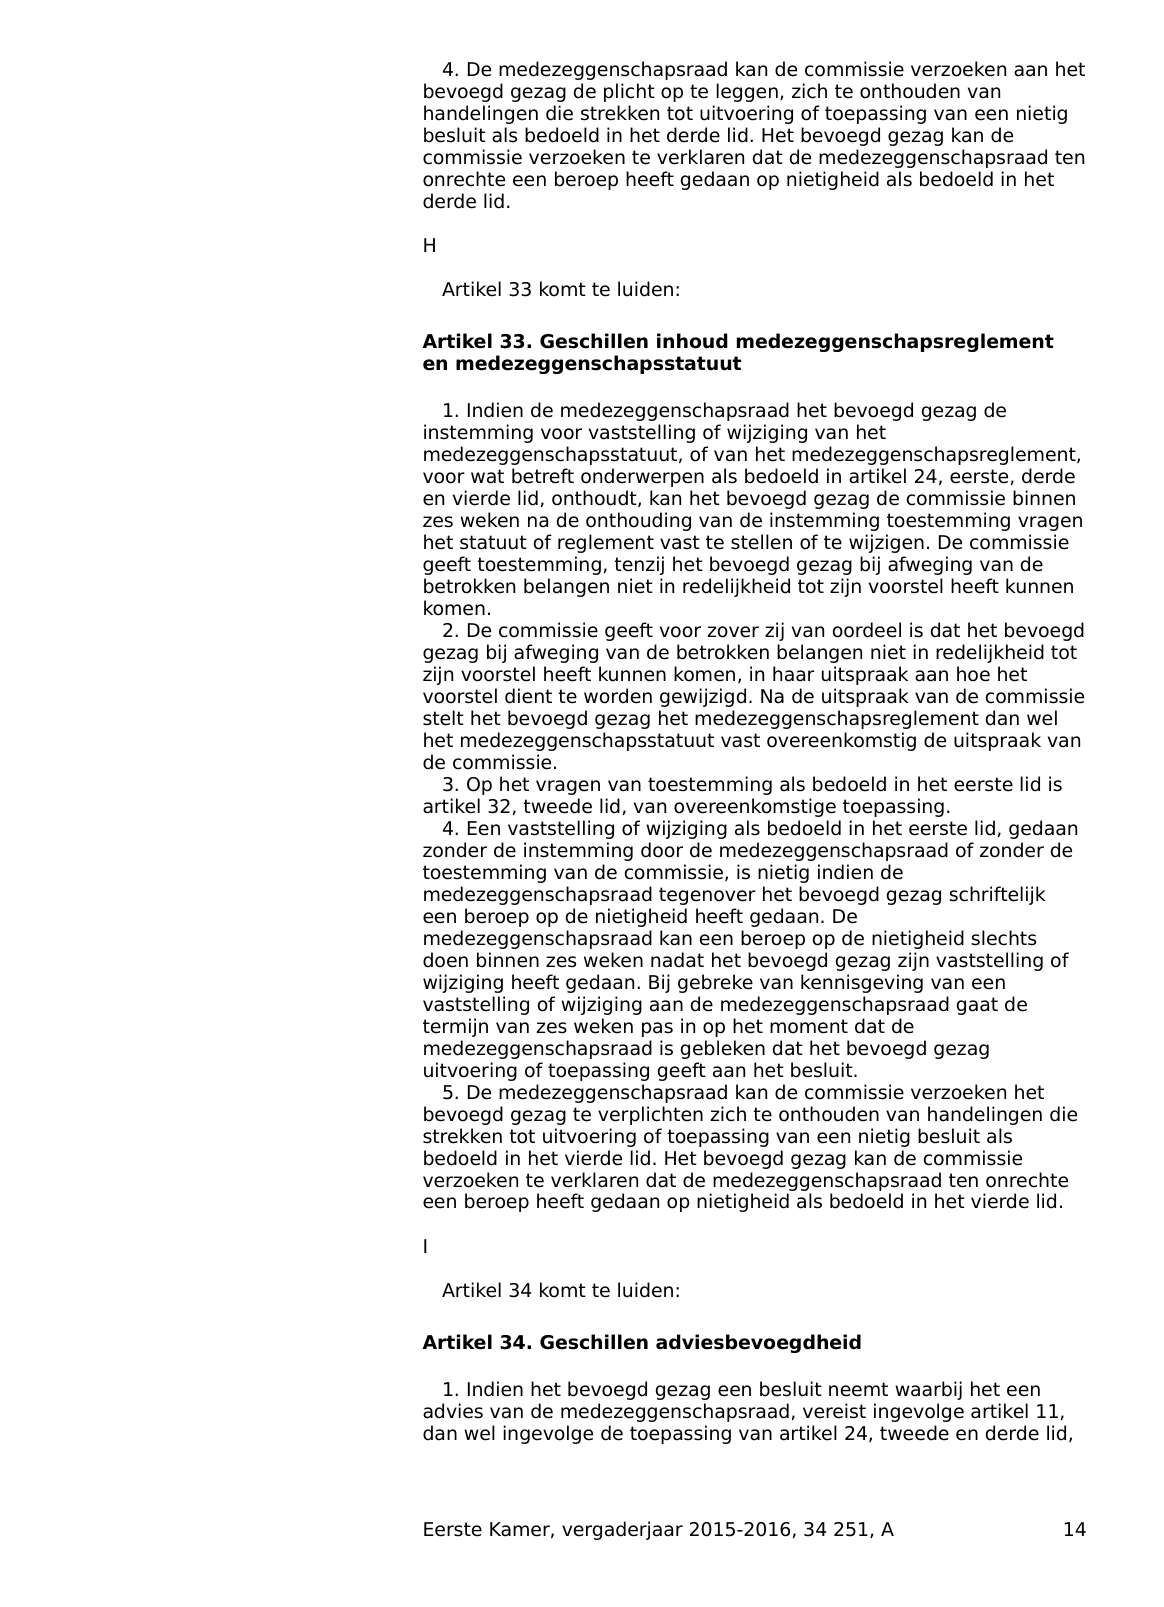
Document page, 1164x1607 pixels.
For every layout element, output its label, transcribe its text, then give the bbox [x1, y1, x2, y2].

text 1. Indien de medezeggenschapsraad het bevoegd gezag de instemming voor vaststelling of wijziging van het medezeggenschapsstatuut, of van het medezeggenschapsreglement, voor wat betreft onderwerpen als bedoeld in artikel 24, eerste, derde en vierde lid, onthoudt, kan het bevoegd gezag de commissie binnen zes weken na de onthouding van de instemming toestemming vragen het statuut of reglement vast te stellen of te wijzigen. De commissie geeft toestemming, tenzij het bevoegd gezag bij afweging van de betrokken belangen niet in redelijkheid tot zijn voorstel heeft kunnen komen. [422, 400, 1087, 620]
text 4. Een vaststelling of wijziging als bedoeld in het eerste lid, gedaan zonder de instemming door de medezeggenschapsraad of zonder de toestemming van de commissie, is nietig indien de medezeggenschapsraad tegenover het bevoegd gezag schriftelijk een beroep op de nietigheid heeft gedaan. De medezeggenschapsraad kan een beroep op de nietigheid slechts doen binnen zes weken nadat het bevoegd gezag zijn vaststelling of wijziging heeft gedaan. Bij gebreke van kennisgeving van een vaststelling of wijziging aan de medezeggenschapsraad gaat de termijn van zes weken pas in op het moment dat de medezeggenschapsraad is gebleken dat het bevoegd gezag uitvoering of toepassing geeft aan het besluit. [422, 818, 1087, 1082]
text H [422, 235, 1087, 257]
subtitle Artikel 33. Geschillen inhoud medezeggenschapsreglement en medezeggenschapsstatuut [422, 331, 1087, 375]
text 1. Indien het bevoegd gezag een besluit neemt waarbij het een advies van de medezeggenschapsraad, vereist ingevolge artikel 11, dan wel ingevolge de toepassing van artikel 24, tweede en derde lid, [422, 1379, 1087, 1445]
text I [422, 1236, 1087, 1258]
text Artikel 33 komt te luiden: [422, 279, 1087, 301]
text 4. De medezeggenschapsraad kan de commissie verzoeken aan het bevoegd gezag de plicht op te leggen, zich te onthouden van handelingen die strekken tot uitvoering of toepassing van een nietig besluit als bedoeld in het derde lid. Het bevoegd gezag kan de commissie verzoeken te verklaren dat de medezeggenschapsraad ten onrechte een beroep heeft gedaan op nietigheid als bedoeld in het derde lid. [422, 59, 1087, 213]
text Artikel 34 komt te luiden: [422, 1280, 1087, 1302]
text 2. De commissie geeft voor zover zij van oordeel is dat het bevoegd gezag bij afweging van de betrokken belangen niet in redelijkheid tot zijn voorstel heeft kunnen komen, in haar uitspraak aan hoe het voorstel dient te worden gewijzigd. Na de uitspraak van de commissie stelt het bevoegd gezag het medezeggenschapsreglement dan wel het medezeggenschapsstatuut vast overeenkomstig de uitspraak van de commissie. [422, 620, 1087, 774]
subtitle Artikel 34. Geschillen adviesbevoegdheid [422, 1332, 1087, 1354]
text 5. De medezeggenschapsraad kan de commissie verzoeken het bevoegd gezag te verplichten zich te onthouden van handelingen die strekken tot uitvoering of toepassing van een nietig besluit als bedoeld in het vierde lid. Het bevoegd gezag kan de commissie verzoeken te verklaren dat de medezeggenschapsraad ten onrechte een beroep heeft gedaan op nietigheid als bedoeld in het vierde lid. [422, 1082, 1087, 1213]
text 3. Op het vragen van toestemming als bedoeld in het eerste lid is artikel 32, tweede lid, van overeenkomstige toepassing. [422, 774, 1087, 818]
